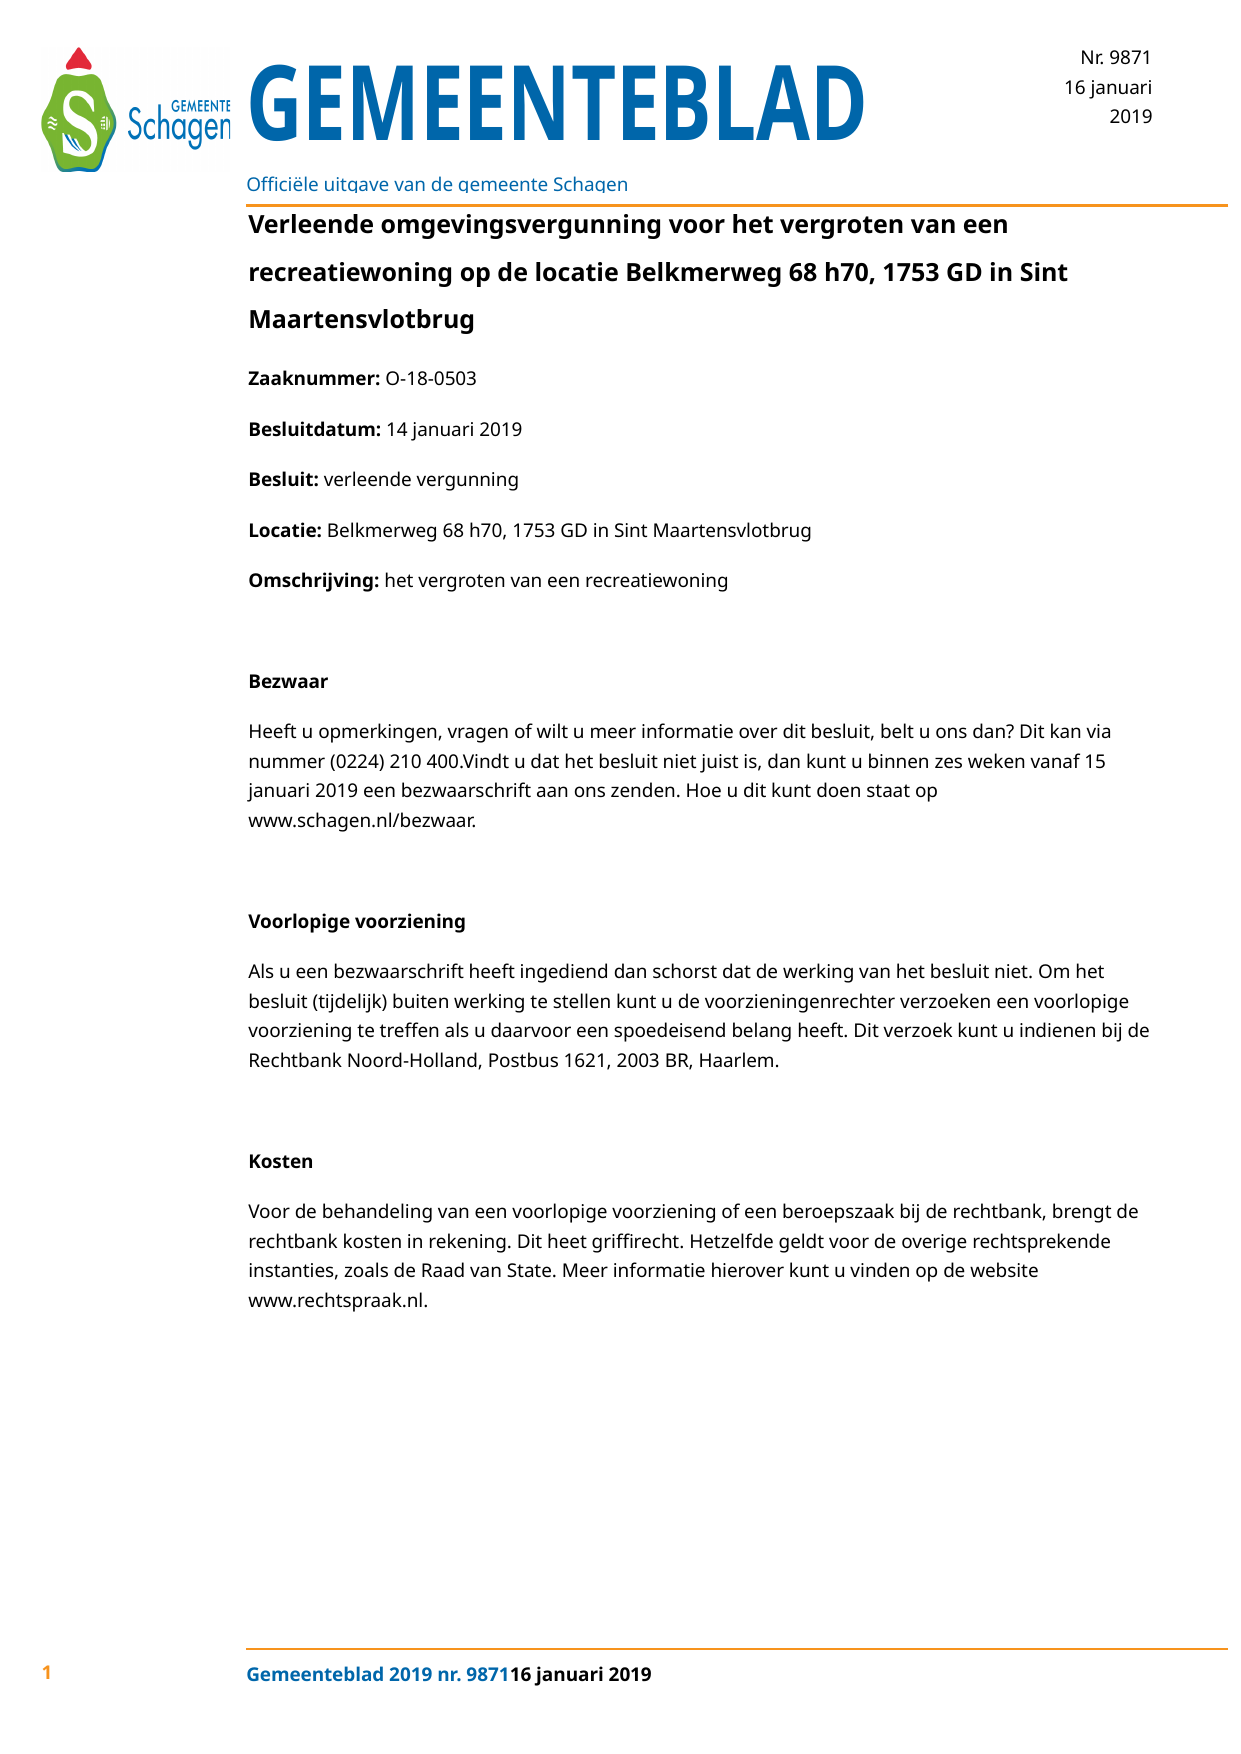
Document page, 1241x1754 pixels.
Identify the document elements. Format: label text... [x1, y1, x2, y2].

text Locatie: Belkmerweg 68 h70, 1753 GD in Sint Maartensvlotbrug [248, 517, 1152, 542]
text Heeft u opmerkingen, vragen of wilt u meer informatie over dit besluit, belt u ons dan? Dit kan via nummer (0224) 210 400.Vindt u dat het besluit niet juist is, dan kunt u binnen zes weken vanaf 15 januari 2019 een bezwaarschrift aan ons zenden. Hoe u dit kunt doen staat op www.schagen.nl/bezwaar. [248, 718, 1152, 833]
text Omschrijving: het vergroten van een recreatiewoning [248, 567, 1152, 593]
text Verleende omgevingsvergunning voor het vergroten van een recreatiewoning op de locatie Belkmerweg 68 h70, 1753 GD in Sint Maartensvlotbrug [248, 207, 1152, 336]
text Kosten [248, 1148, 1152, 1174]
text Als u een bezwaarschrift heeft ingediend dan schorst dat de werking van het besluit niet. Om het besluit (tijdelijk) buiten werking te stellen kunt u de voorzieningenrechter verzoeken een voorlopige voorziening te treffen als u daarvoor een spoedeisend belang heeft. Dit verzoek kunt u indienen bij de Rechtbank Noord-Holland, Postbus 1621, 2003 BR, Haarlem. [248, 958, 1152, 1073]
picture [41, 47, 231, 172]
text Besluit: verleende vergunning [248, 466, 1152, 492]
text Besluitdatum: 14 januari 2019 [248, 416, 1152, 442]
text Bezwaar [248, 668, 1152, 694]
text Voor de behandeling van een voorlopige voorziening of een beroepszaak bij de rechtbank, brengt de rechtbank kosten in rekening. Dit heet griffirecht. Hetzelfde geldt voor de overige rechtsprekende instanties, zoals de Raad van State. Meer informatie hierover kunt u vinden op de website www.rechtspraak.nl. [248, 1198, 1152, 1313]
text Zaaknummer: O-18-0503 [248, 366, 1152, 391]
text Voorlopige voorziening [248, 908, 1152, 934]
